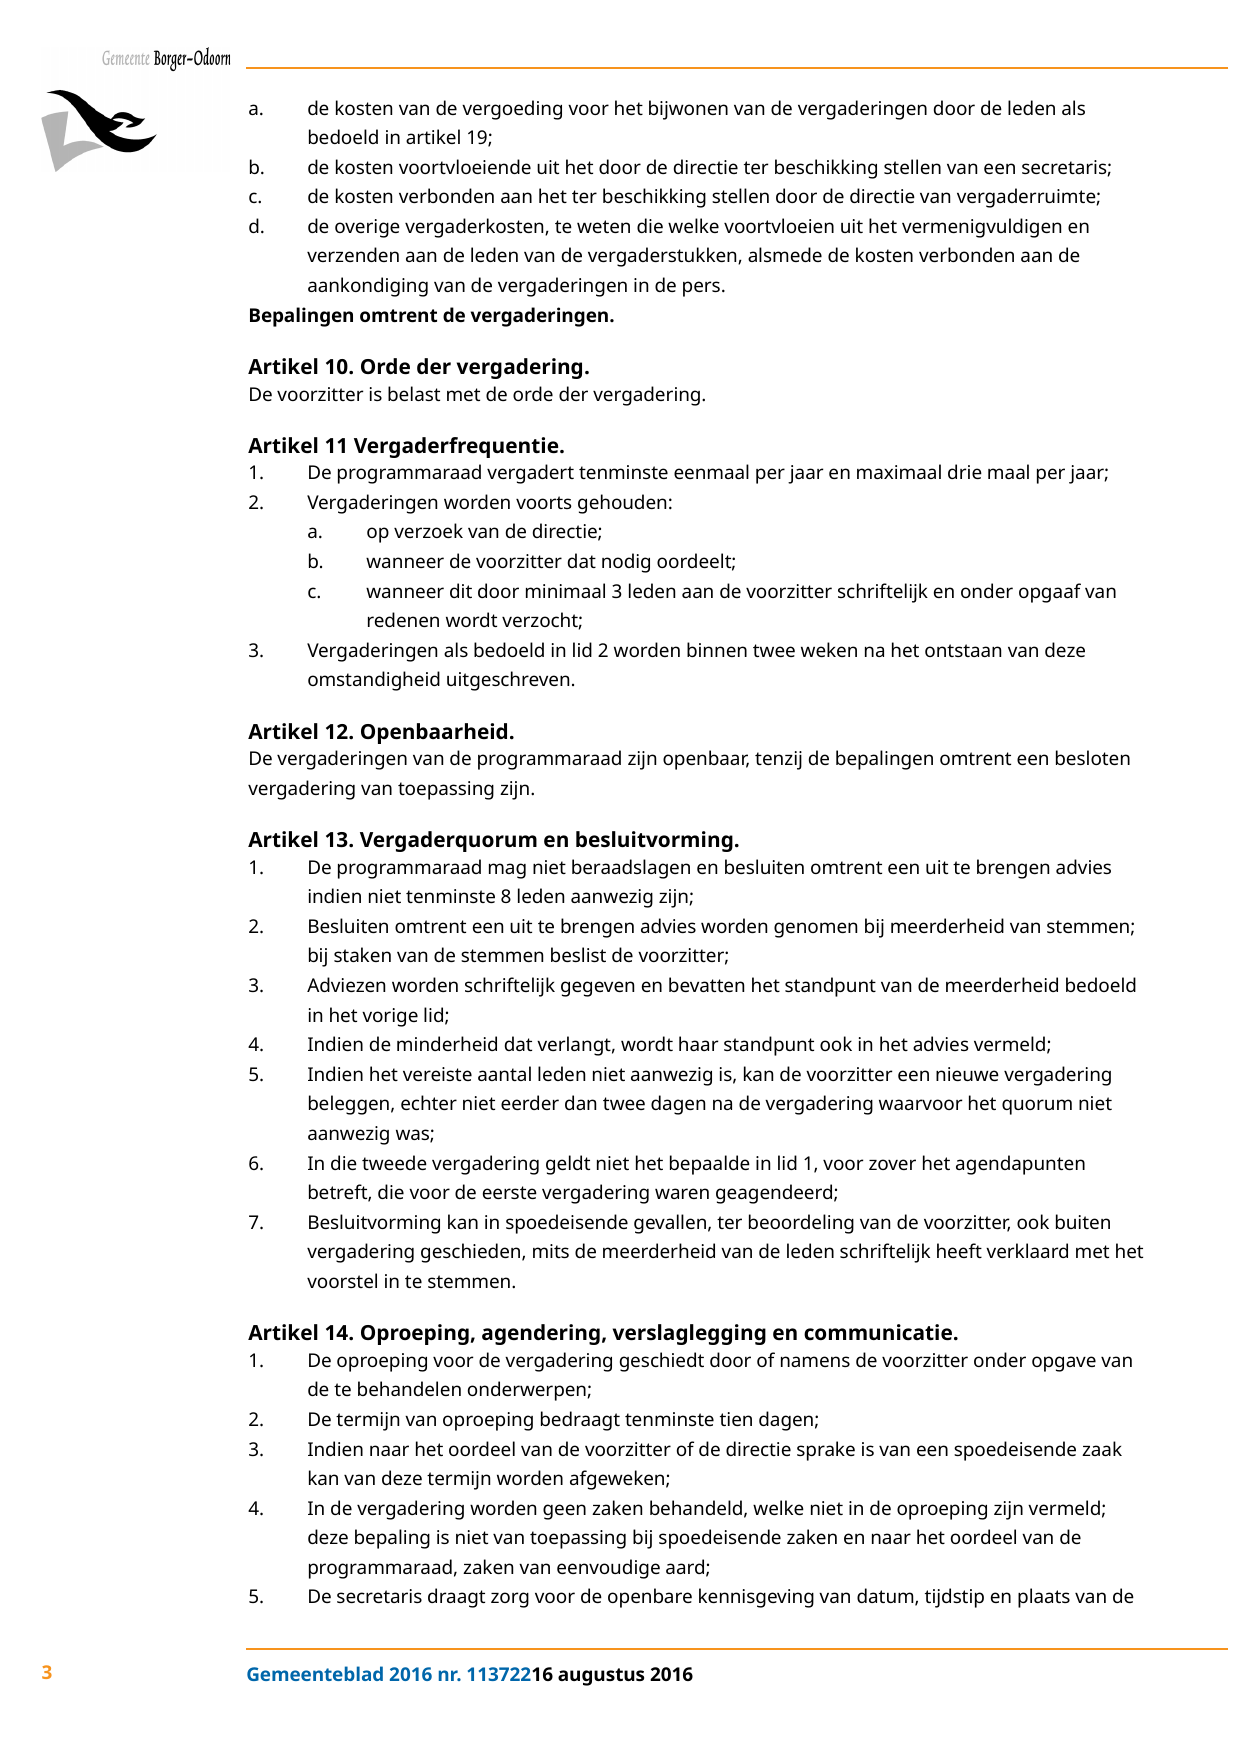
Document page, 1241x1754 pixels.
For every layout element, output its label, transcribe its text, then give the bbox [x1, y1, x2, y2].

text De vergaderingen van de programmaraad zijn openbaar, tenzij de bepalingen omtrent een besloten vergadering van toepassing zijn. [248, 746, 1152, 801]
list De secretaris draagt zorg voor de openbare kennisgeving van datum, tijdstip en plaats van de [248, 1584, 1152, 1609]
list de overige vergaderkosten, te weten die welke voortvloeien uit het vermenigvuldigen en verzenden aan de leden van de vergaderstukken, alsmede de kosten verbonden aan de aankondiging van de vergaderingen in de pers. [248, 213, 1152, 298]
list Vergaderingen worden voorts gehouden: [248, 489, 1152, 515]
list de kosten van de vergoeding voor het bijwonen van de vergaderingen door de leden als bedoeld in artikel 19; [248, 95, 1152, 150]
list wanneer de voorzitter dat nodig oordeelt; [307, 548, 1152, 574]
picture [41, 47, 231, 172]
list Indien de minderheid dat verlangt, wordt haar standpunt ook in het advies vermeld; [248, 1031, 1152, 1057]
list Besluiten omtrent een uit te brengen advies worden genomen bij meerderheid van stemmen; bij staken van de stemmen beslist de voorzitter; [248, 913, 1152, 968]
list wanneer dit door minimaal 3 leden aan de voorzitter schriftelijk en onder opgaaf van redenen wordt verzocht; [307, 578, 1152, 633]
list In de vergadering worden geen zaken behandeld, welke niet in de oproeping zijn vermeld; deze bepaling is niet van toepassing bij spoedeisende zaken en naar het oordeel van de programmaraad, zaken van eenvoudige aard; [248, 1495, 1152, 1580]
list Besluitvorming kan in spoedeisende gevallen, ter beoordeling van de voorzitter, ook buiten vergadering geschieden, mits de meerderheid van de leden schriftelijk heeft verklaard met het voorstel in te stemmen. [248, 1209, 1152, 1294]
text De voorzitter is belast met de orde der vergadering. [248, 381, 1152, 406]
list op verzoek van de directie; [307, 519, 1152, 544]
text Artikel 14. Oproeping, agendering, verslaglegging en communicatie. [248, 1318, 1152, 1347]
list Indien het vereiste aantal leden niet aanwezig is, kan de voorzitter een nieuwe vergadering beleggen, echter niet eerder dan twee dagen na de vergadering waarvoor het quorum niet aanwezig was; [248, 1061, 1152, 1146]
list De programmaraad vergadert tenminste eenmaal per jaar en maximaal drie maal per jaar; [248, 459, 1152, 485]
list de kosten verbonden aan het ter beschikking stellen door de directie van vergaderruimte; [248, 183, 1152, 209]
list Vergaderingen als bedoeld in lid 2 worden binnen twee weken na het ontstaan van deze omstandigheid uitgeschreven. [248, 637, 1152, 692]
list Indien naar het oordeel van de voorzitter of de directie sprake is van een spoedeisende zaak kan van deze termijn worden afgeweken; [248, 1436, 1152, 1491]
list Adviezen worden schriftelijk gegeven en bevatten het standpunt van de meerderheid bedoeld in het vorige lid; [248, 972, 1152, 1028]
list De programmaraad mag niet beraadslagen en besluiten omtrent een uit te brengen advies indien niet tenminste 8 leden aanwezig zijn; [248, 854, 1152, 909]
list De termijn van oproeping bedraagt tenminste tien dagen; [248, 1406, 1152, 1432]
list In die tweede vergadering geldt niet het bepaalde in lid 1, voor zover het agendapunten betreft, die voor de eerste vergadering waren geagendeerd; [248, 1150, 1152, 1205]
text Bepalingen omtrent de vergaderingen. [248, 302, 1152, 328]
text Artikel 11 Vergaderfrequentie. [248, 431, 1152, 459]
list De oproeping voor de vergadering geschiedt door of namens de voorzitter onder opgave van de te behandelen onderwerpen; [248, 1347, 1152, 1402]
text Artikel 12. Openbaarheid. [248, 717, 1152, 746]
list de kosten voortvloeiende uit het door de directie ter beschikking stellen van een secretaris; [248, 154, 1152, 180]
text Artikel 10. Orde der vergadering. [248, 352, 1152, 381]
text Artikel 13. Vergaderquorum en besluitvorming. [248, 826, 1152, 854]
